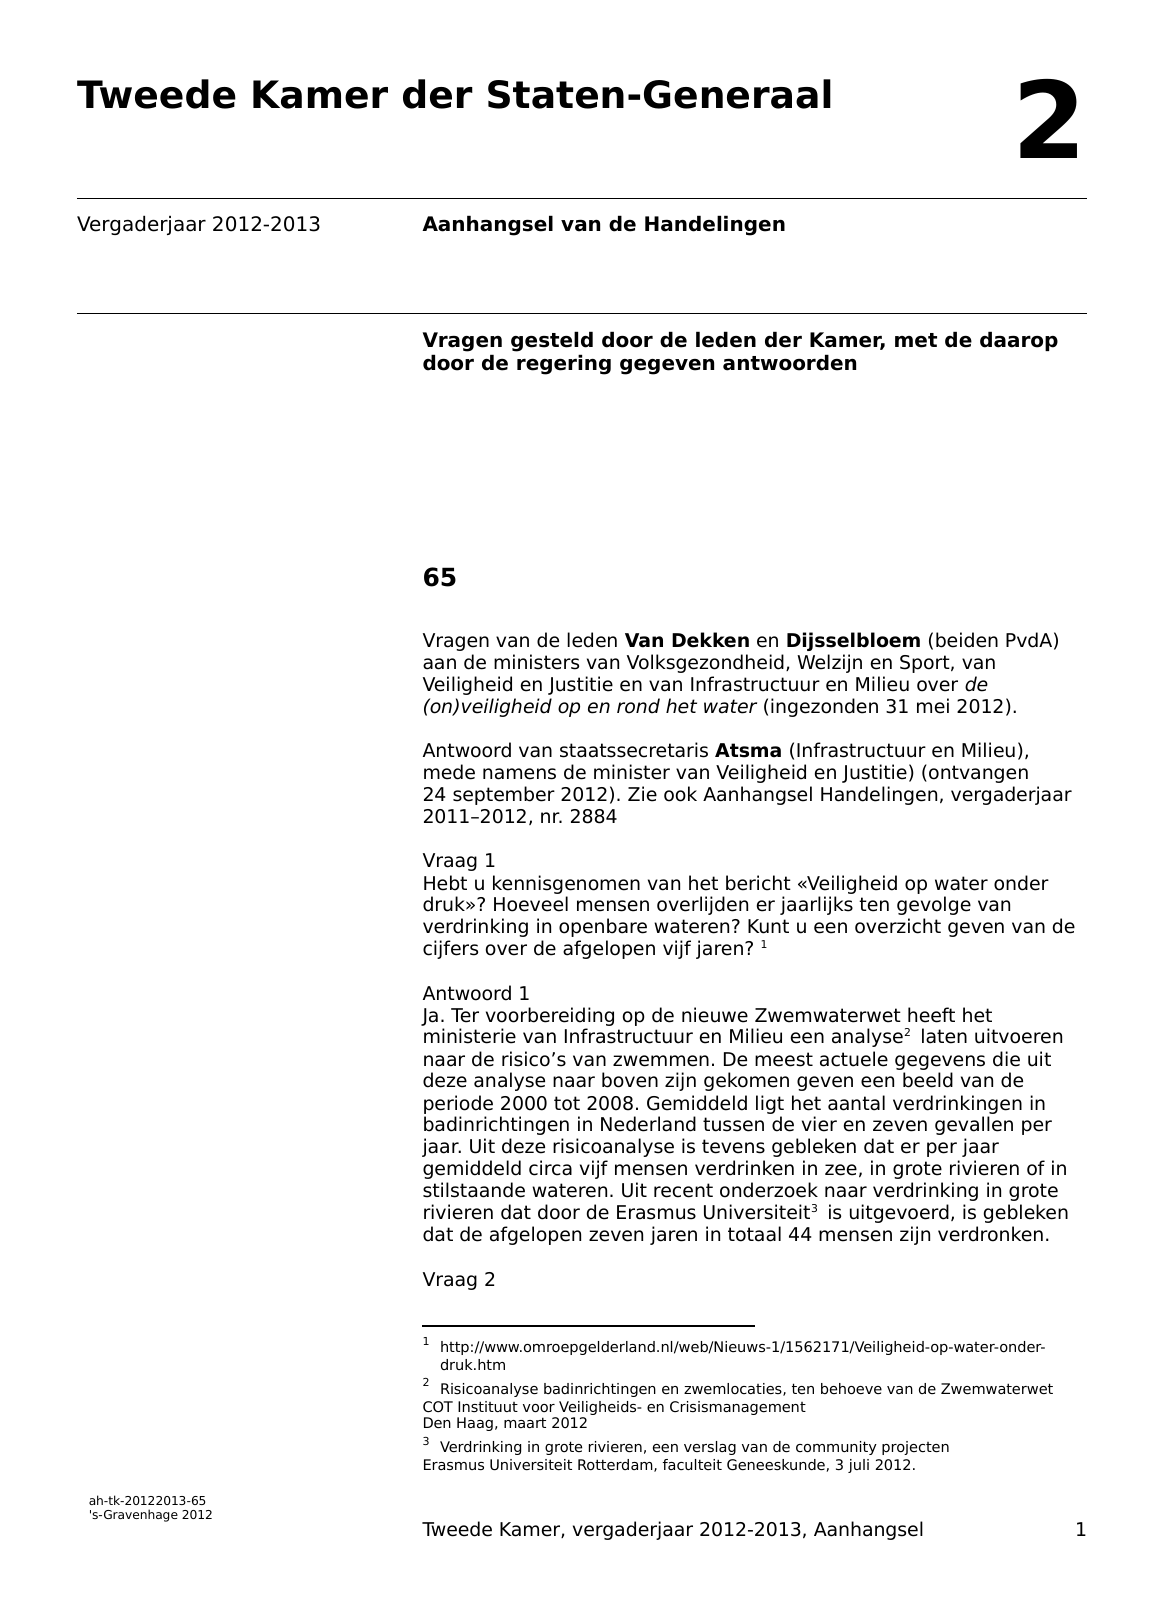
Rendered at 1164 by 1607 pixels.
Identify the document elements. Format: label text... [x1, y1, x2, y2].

text Vraag 1 [422, 850, 1087, 872]
text 65 [422, 563, 1087, 592]
text Verdrinking in grote rivieren, een verslag van de community projecten [422, 1435, 1087, 1457]
text Ja. Ter voorbereiding op de nieuwe Zwemwaterwet heeft het ministerie van Infrastructuur en Milieu een analyse laten uitvoeren naar de risico’s van zwemmen. De meest actuele gegevens die uit deze analyse naar boven zijn gekomen geven een beeld van de periode 2000 tot 2008. Gemiddeld ligt het aantal verdrinkingen in badinrichtingen in Nederland tussen de vier en zeven gevallen per jaar. Uit deze risicoanalyse is tevens gebleken dat er per jaar gemiddeld circa vijf mensen verdrinken in zee, in grote rivieren of in stilstaande wateren. Uit recent onderzoek naar verdrinking in grote rivieren dat door de Erasmus Universiteit is uitgevoerd, is gebleken dat de afgelopen zeven jaren in totaal 44 mensen zijn verdronken. [422, 1004, 1087, 1246]
text Hebt u kennisgenomen van het bericht «Veiligheid op water onder druk»? Hoeveel mensen overlijden er jaarlijks ten gevolge van verdrinking in openbare wateren? Kunt u een overzicht geven van de cijfers over de afgelopen vijf jaren? [422, 872, 1087, 960]
text Antwoord van staatssecretaris Atsma (Infrastructuur en Milieu), mede namens de minister van Veiligheid en Justitie) (ontvangen 24 september 2012). Zie ook Aanhangsel Handelingen, vergaderjaar 2011–2012, nr. 2884 [422, 740, 1087, 828]
text Vraag 2 [422, 1268, 1087, 1290]
table_cell Vragen gesteld door de leden der Kamer, met de daarop door de regering gegeven antwoorden [422, 314, 1087, 375]
text Erasmus Universiteit Rotterdam, faculteit Geneeskunde, 3 juli 2012. [422, 1457, 1087, 1474]
table_cell Aanhangsel van de Handelingen [422, 199, 1087, 313]
text Antwoord 1 [422, 982, 1087, 1004]
text Risicoanalyse badinrichtingen en zwemlocaties, ten behoeve van de Zwemwaterwet [422, 1377, 1087, 1399]
text Den Haag, maart 2012 [422, 1416, 1087, 1432]
table_header Tweede Kamer der Staten-Generaal [77, 59, 886, 198]
table_cell [77, 314, 422, 375]
text ah-tk-20122013-65 [88, 1494, 323, 1508]
table_cell Vergaderjaar 2012-2013 [77, 199, 422, 313]
text COT Instituut voor Veiligheids- en Crisismanagement [422, 1399, 1087, 1416]
text Vragen van de leden Van Dekken en Dijsselbloem (beiden PvdA) aan de ministers van Volksgezondheid, Welzijn en Sport, van Veiligheid en Justitie en van Infrastructuur en Milieu over de (on)veiligheid op en rond het water (ingezonden 31 mei 2012). [422, 630, 1087, 718]
table_header 2 [886, 59, 1087, 198]
text 's-Gravenhage 2012 [88, 1508, 323, 1522]
text http://www.omroepgelderland.nl/web/Nieuws-1/1562171/Veiligheid-op-water-onder-druk.htm [422, 1335, 1087, 1374]
